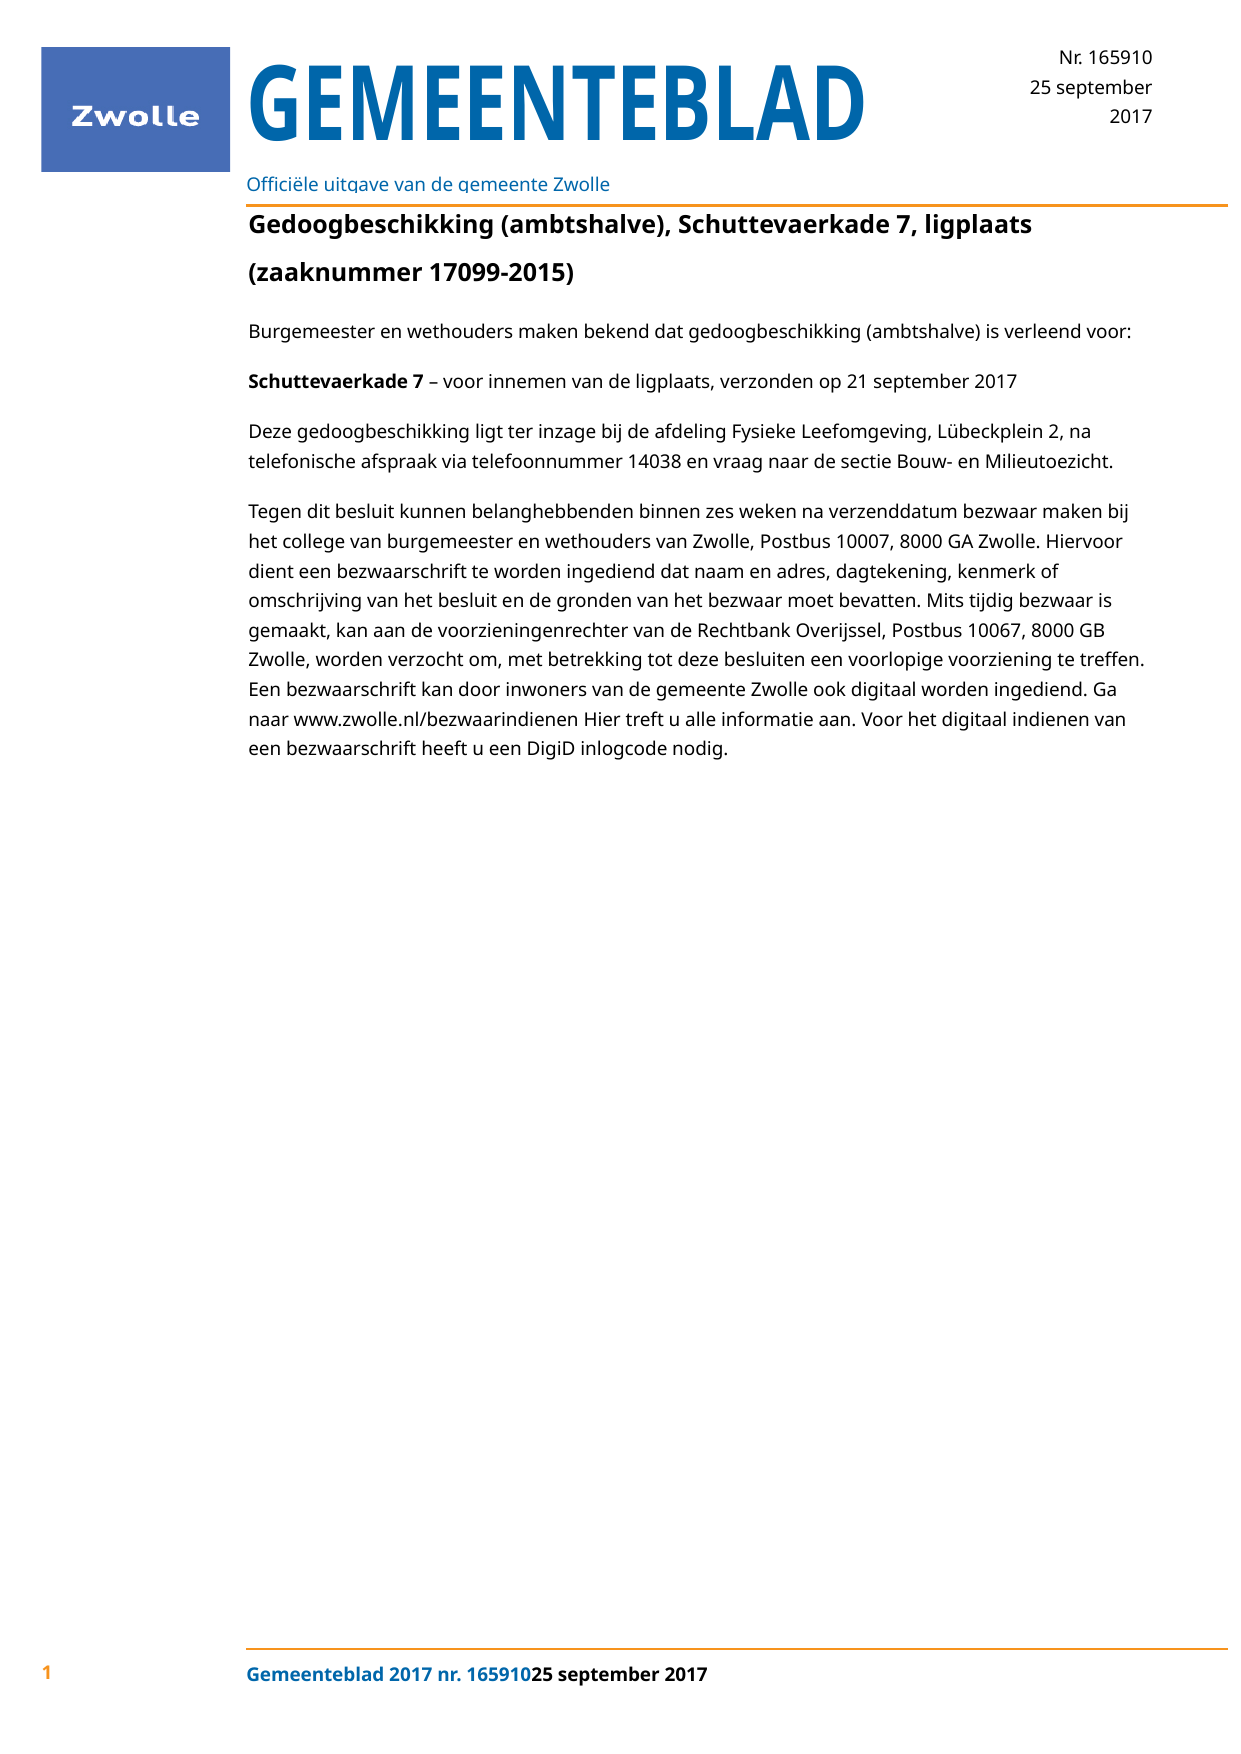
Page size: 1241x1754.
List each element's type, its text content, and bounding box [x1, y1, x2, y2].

text Gedoogbeschikking (ambtshalve), Schuttevaerkade 7, ligplaats (zaaknummer 17099-2015) [248, 207, 1152, 288]
text Deze gedoogbeschikking ligt ter inzage bij de afdeling Fysieke Leefomgeving, Lübeckplein 2, na telefonische afspraak via telefoonnummer 14038 en vraag naar de sectie Bouw- en Milieutoezicht. [248, 419, 1152, 474]
text Tegen dit besluit kunnen belanghebbenden binnen zes weken na verzenddatum bezwaar maken bij het college van burgemeester en wethouders van Zwolle, Postbus 10007, 8000 GA Zwolle. Hiervoor dient een bezwaarschrift te worden ingediend dat naam en adres, dagtekening, kenmerk of omschrijving van het besluit en de gronden van het bezwaar moet bevatten. Mits tijdig bezwaar is gemaakt, kan aan de voorzieningenrechter van de Rechtbank Overijssel, Postbus 10067, 8000 GB Zwolle, worden verzocht om, met betrekking tot deze besluiten een voorlopige voorziening te treffen. Een bezwaarschrift kan door inwoners van de gemeente Zwolle ook digitaal worden ingediend. Ga naar www.zwolle.nl/bezwaarindienen Hier treft u alle informatie aan. Voor het digitaal indienen van een bezwaarschrift heeft u een DigiD inlogcode nodig. [248, 499, 1152, 761]
text Burgemeester en wethouders maken bekend dat gedoogbeschikking (ambtshalve) is verleend voor: [248, 318, 1152, 344]
picture [41, 47, 231, 172]
text Schuttevaerkade 7 – voor innemen van de ligplaats, verzonden op 21 september 2017 [248, 368, 1152, 394]
